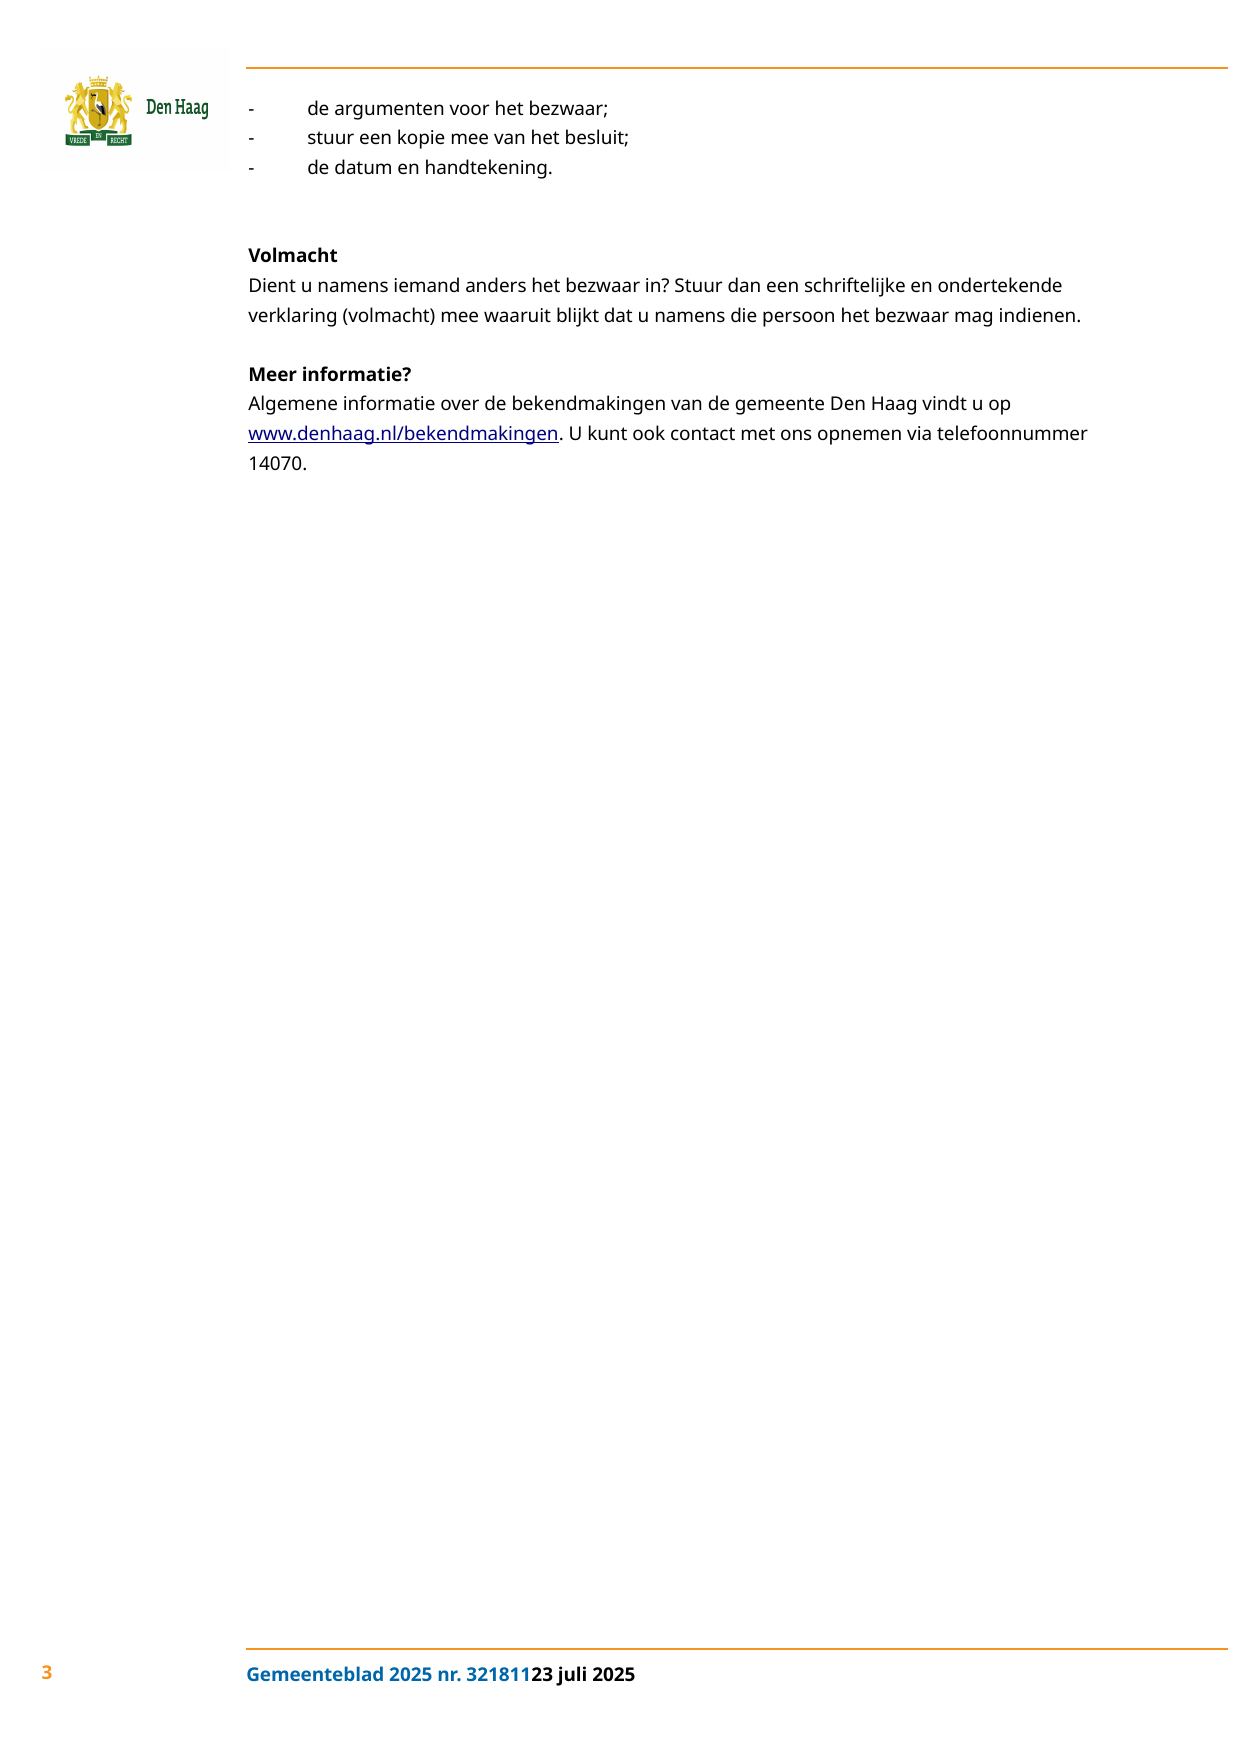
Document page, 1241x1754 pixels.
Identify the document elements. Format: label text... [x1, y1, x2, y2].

picture [41, 47, 231, 172]
text Dient u namens iemand anders het bezwaar in? Stuur dan een schriftelijke en ondertekende verklaring (volmacht) mee waaruit blijkt dat u namens die persoon het bezwaar mag indienen. [248, 272, 1152, 328]
text Volmacht [248, 243, 1152, 268]
list stuur een kopie mee van het besluit; [248, 124, 1152, 150]
list de argumenten voor het bezwaar; [248, 95, 1152, 121]
text Algemene informatie over de bekendmakingen van de gemeente Den Haag vindt u op www.denhaag.nl/bekendmakingen. U kunt ook contact met ons opnemen via telefoonnummer 14070. [248, 391, 1152, 476]
text Meer informatie? [248, 361, 1152, 387]
list de datum en handtekening. [248, 154, 1152, 180]
